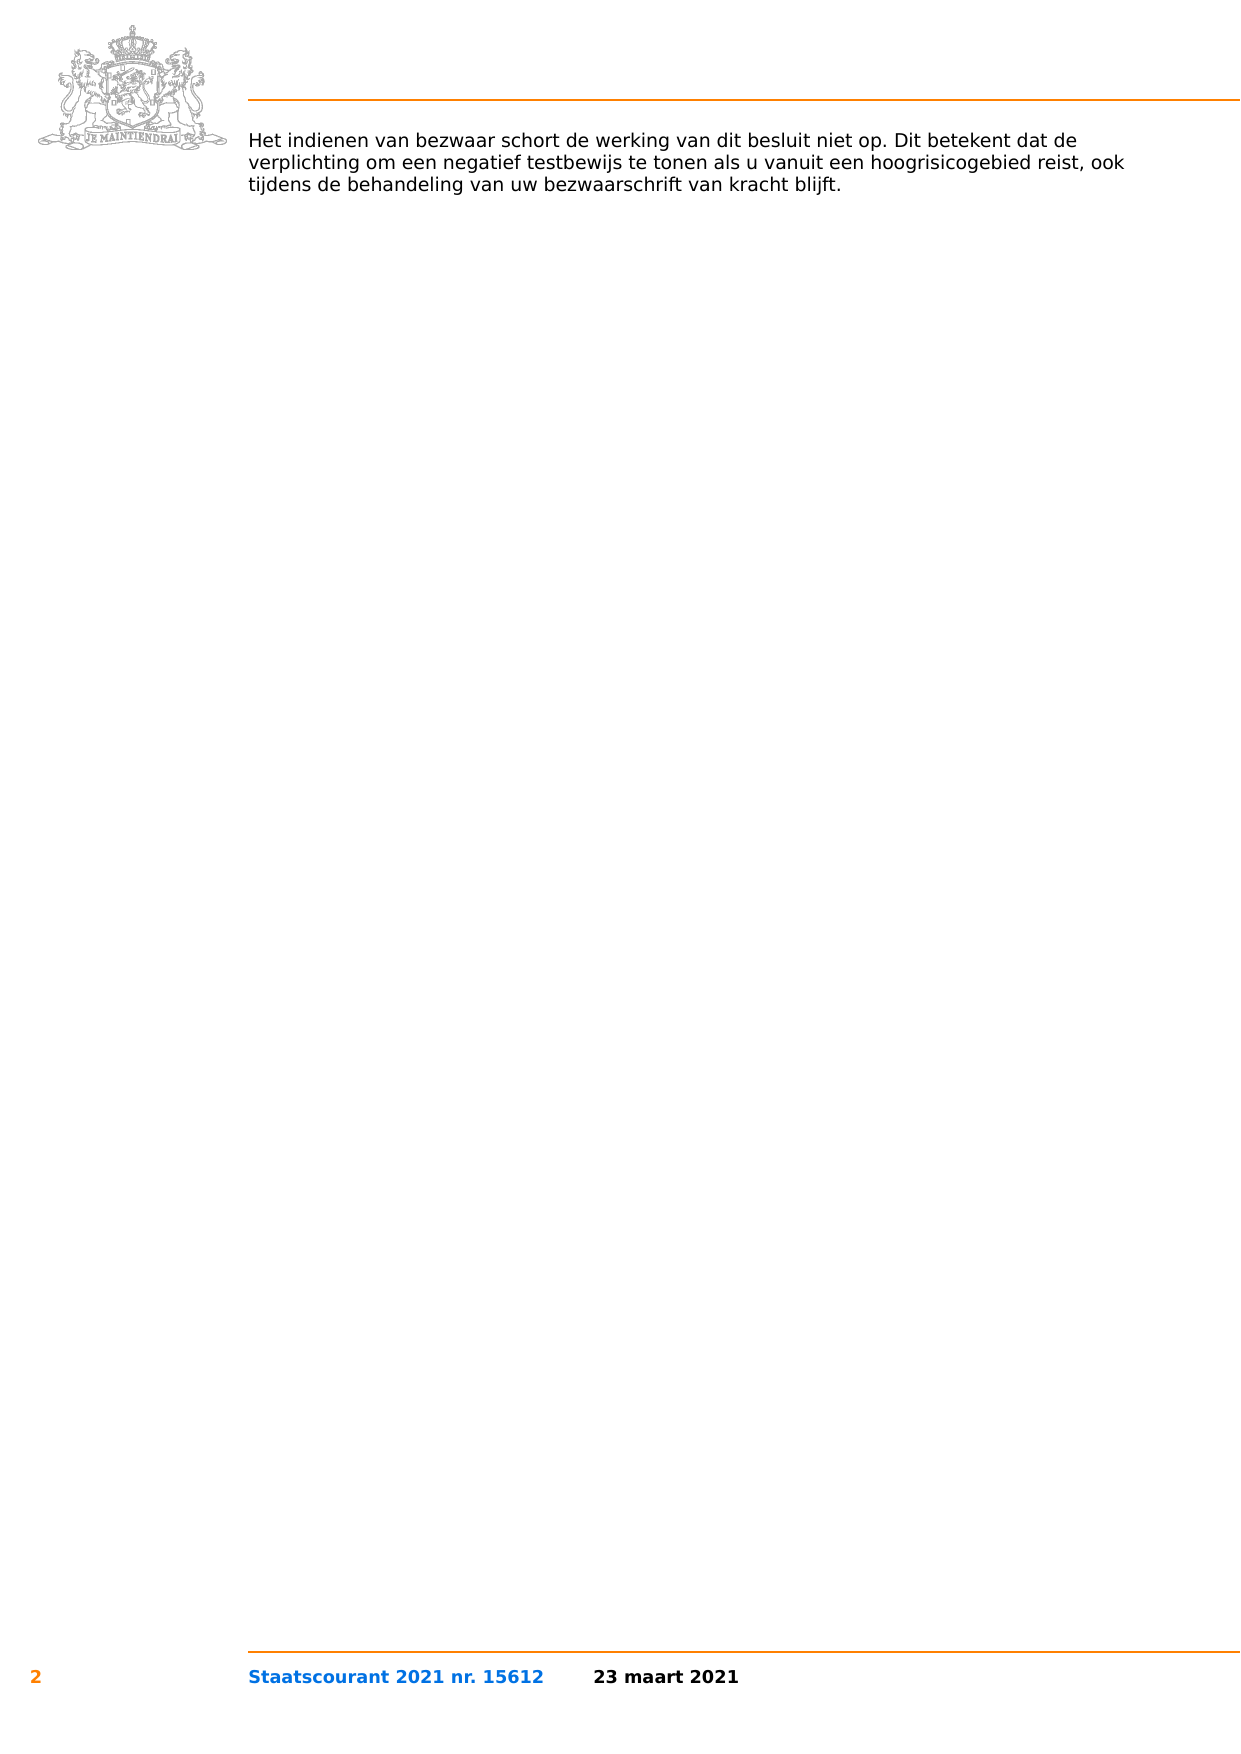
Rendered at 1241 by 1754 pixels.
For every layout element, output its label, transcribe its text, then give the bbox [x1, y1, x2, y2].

picture [38, 25, 227, 150]
text Het indienen van bezwaar schort de werking van dit besluit niet op. Dit betekent dat de verplichting om een negatief testbewijs te tonen als u vanuit een hoogrisicogebied reist, ook tijdens de behandeling van uw bezwaarschrift van kracht blijft. [248, 130, 1163, 196]
